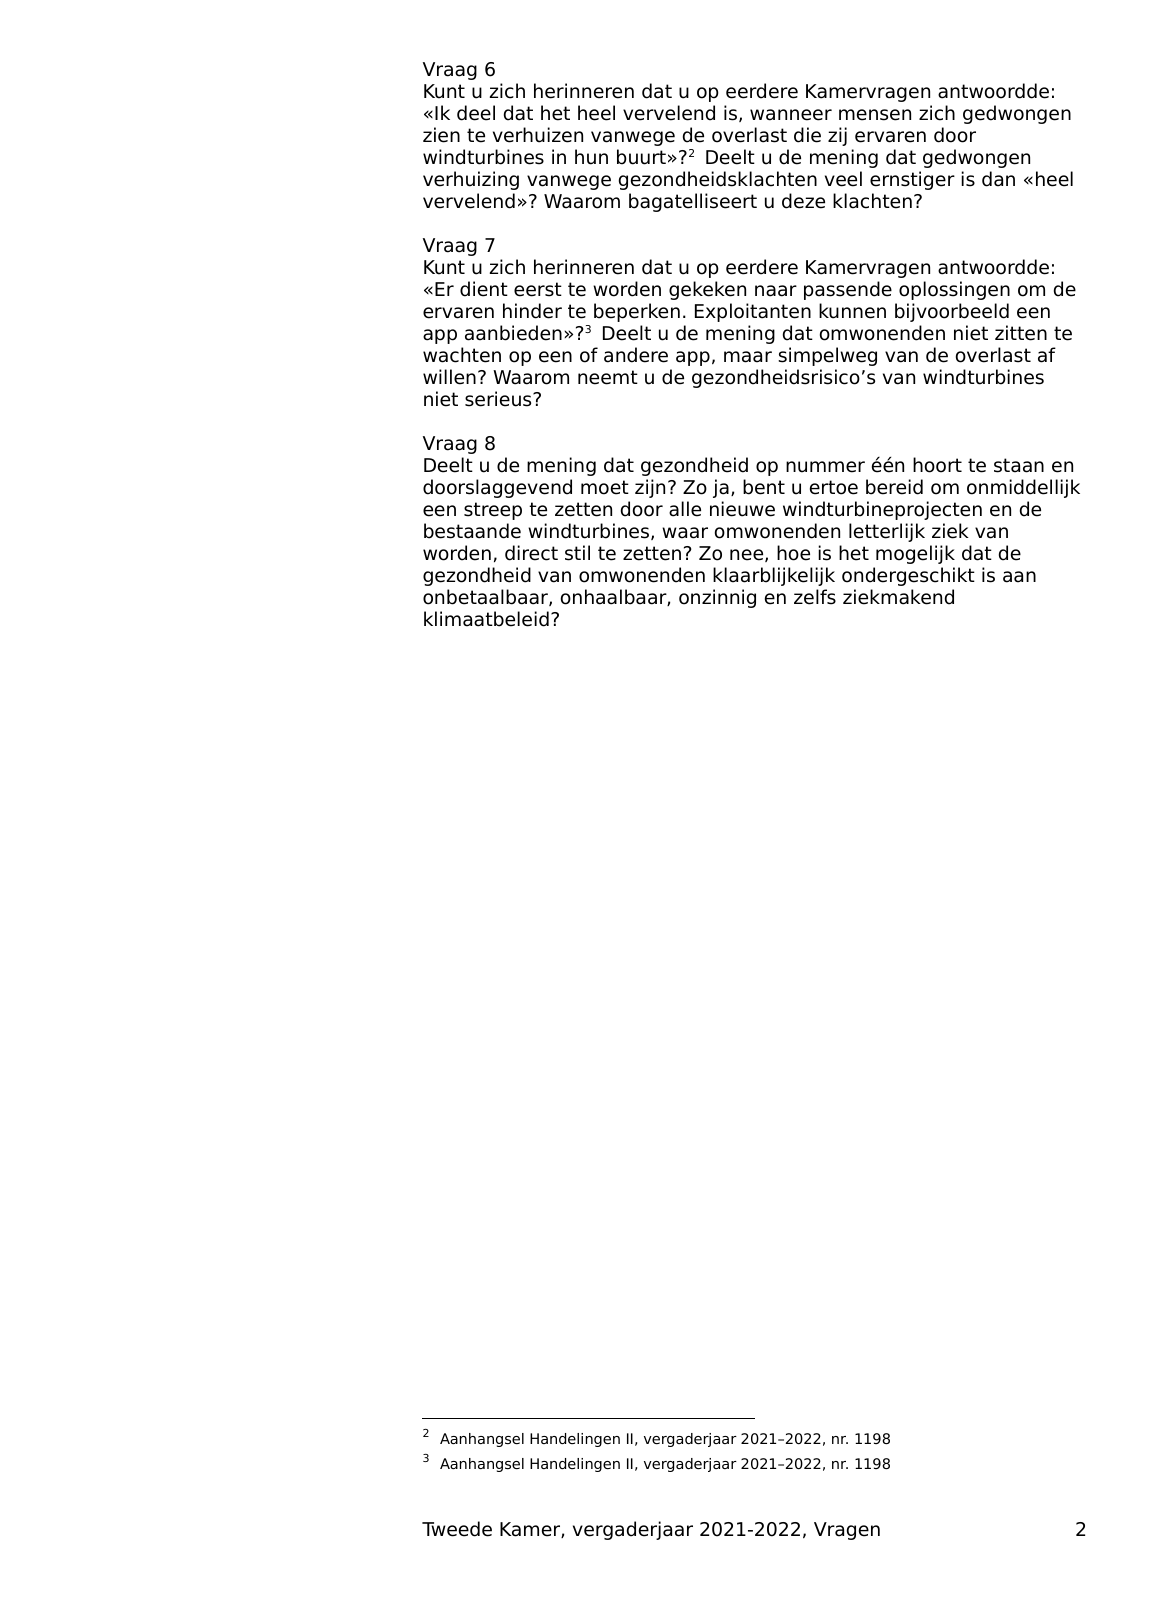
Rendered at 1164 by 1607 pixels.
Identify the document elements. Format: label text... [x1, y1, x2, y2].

text Aanhangsel Handelingen II, vergaderjaar 2021–2022, nr. 1198 [422, 1427, 1087, 1449]
text Deelt u de mening dat gezondheid op nummer één hoort te staan en doorslaggevend moet zijn? Zo ja, bent u ertoe bereid om onmiddellijk een streep te zetten door alle nieuwe windturbineprojecten en de bestaande windturbines, waar omwonenden letterlijk ziek van worden, direct stil te zetten? Zo nee, hoe is het mogelijk dat de gezondheid van omwonenden klaarblijkelijk ondergeschikt is aan onbetaalbaar, onhaalbaar, onzinnig en zelfs ziekmakend klimaatbeleid? [422, 455, 1087, 631]
text Kunt u zich herinneren dat u op eerdere Kamervragen antwoordde: «Ik deel dat het heel vervelend is, wanneer mensen zich gedwongen zien te verhuizen vanwege de overlast die zij ervaren door windturbines in hun buurt»? Deelt u de mening dat gedwongen verhuizing vanwege gezondheidsklachten veel ernstiger is dan «heel vervelend»? Waarom bagatelliseert u deze klachten? [422, 81, 1087, 213]
text Vraag 6 [422, 59, 1087, 81]
text Kunt u zich herinneren dat u op eerdere Kamervragen antwoordde: «Er dient eerst te worden gekeken naar passende oplossingen om de ervaren hinder te beperken. Exploitanten kunnen bijvoorbeeld een app aanbieden»? Deelt u de mening dat omwonenden niet zitten te wachten op een of andere app, maar simpelweg van de overlast af willen? Waarom neemt u de gezondheidsrisico’s van windturbines niet serieus? [422, 257, 1087, 411]
text Vraag 8 [422, 433, 1087, 455]
text Vraag 7 [422, 235, 1087, 257]
text Aanhangsel Handelingen II, vergaderjaar 2021–2022, nr. 1198 [422, 1452, 1087, 1474]
